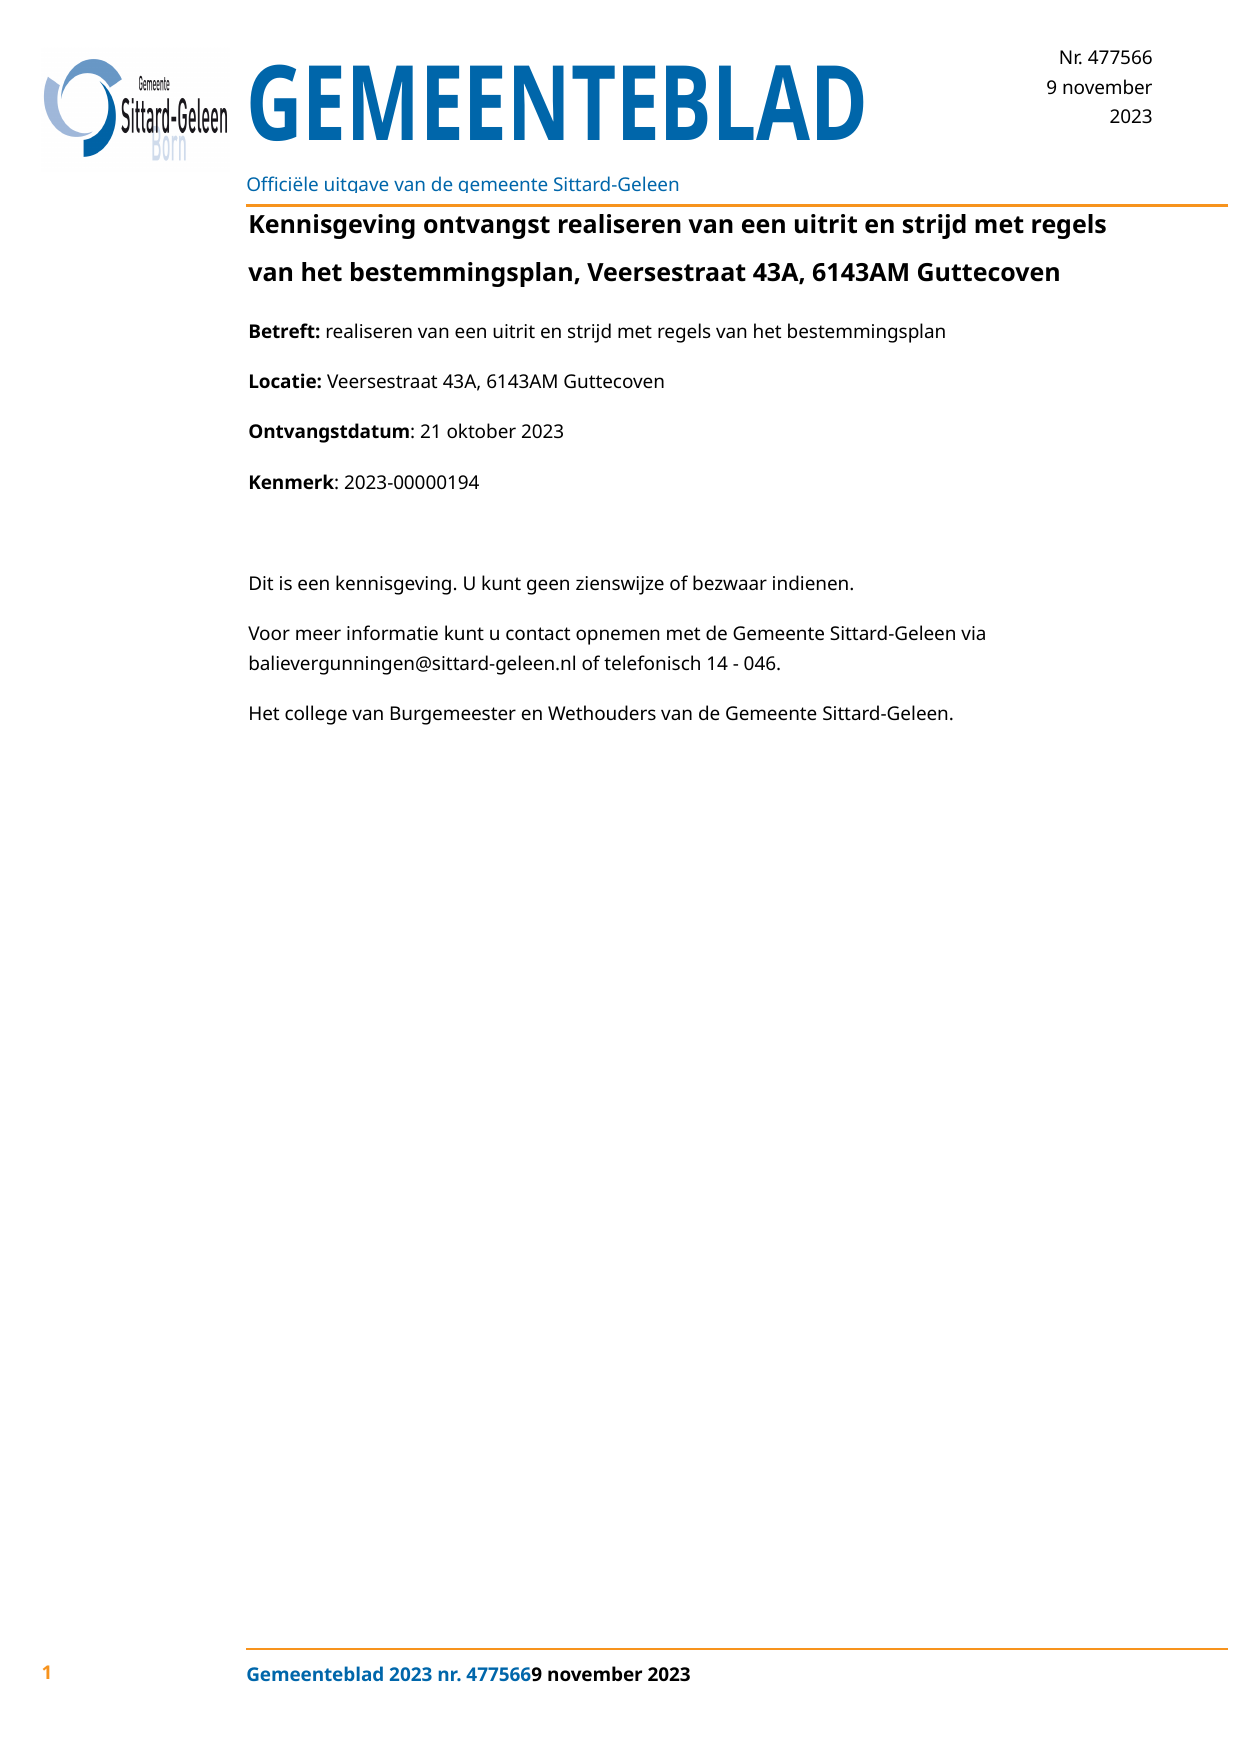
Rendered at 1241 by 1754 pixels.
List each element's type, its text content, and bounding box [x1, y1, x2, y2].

text Betreft: realiseren van een uitrit en strijd met regels van het bestemmingsplan [248, 318, 1152, 344]
text Ontvangstdatum: 21 oktober 2023 [248, 419, 1152, 444]
text Het college van Burgemeester en Wethouders van de Gemeente Sittard-Geleen. [248, 700, 1152, 726]
text Dit is een kennisgeving. U kunt geen zienswijze of bezwaar indienen. [248, 570, 1152, 596]
text Voor meer informatie kunt u contact opnemen met de Gemeente Sittard-Geleen via balievergunningen@sittard-geleen.nl of telefonisch 14 - 046. [248, 620, 1152, 676]
text Kenmerk: 2023-00000194 [248, 469, 1152, 495]
picture [41, 47, 231, 172]
text Kennisgeving ontvangst realiseren van een uitrit en strijd met regels van het bestemmingsplan, Veersestraat 43A, 6143AM Guttecoven [248, 207, 1152, 288]
text Locatie: Veersestraat 43A, 6143AM Guttecoven [248, 368, 1152, 394]
